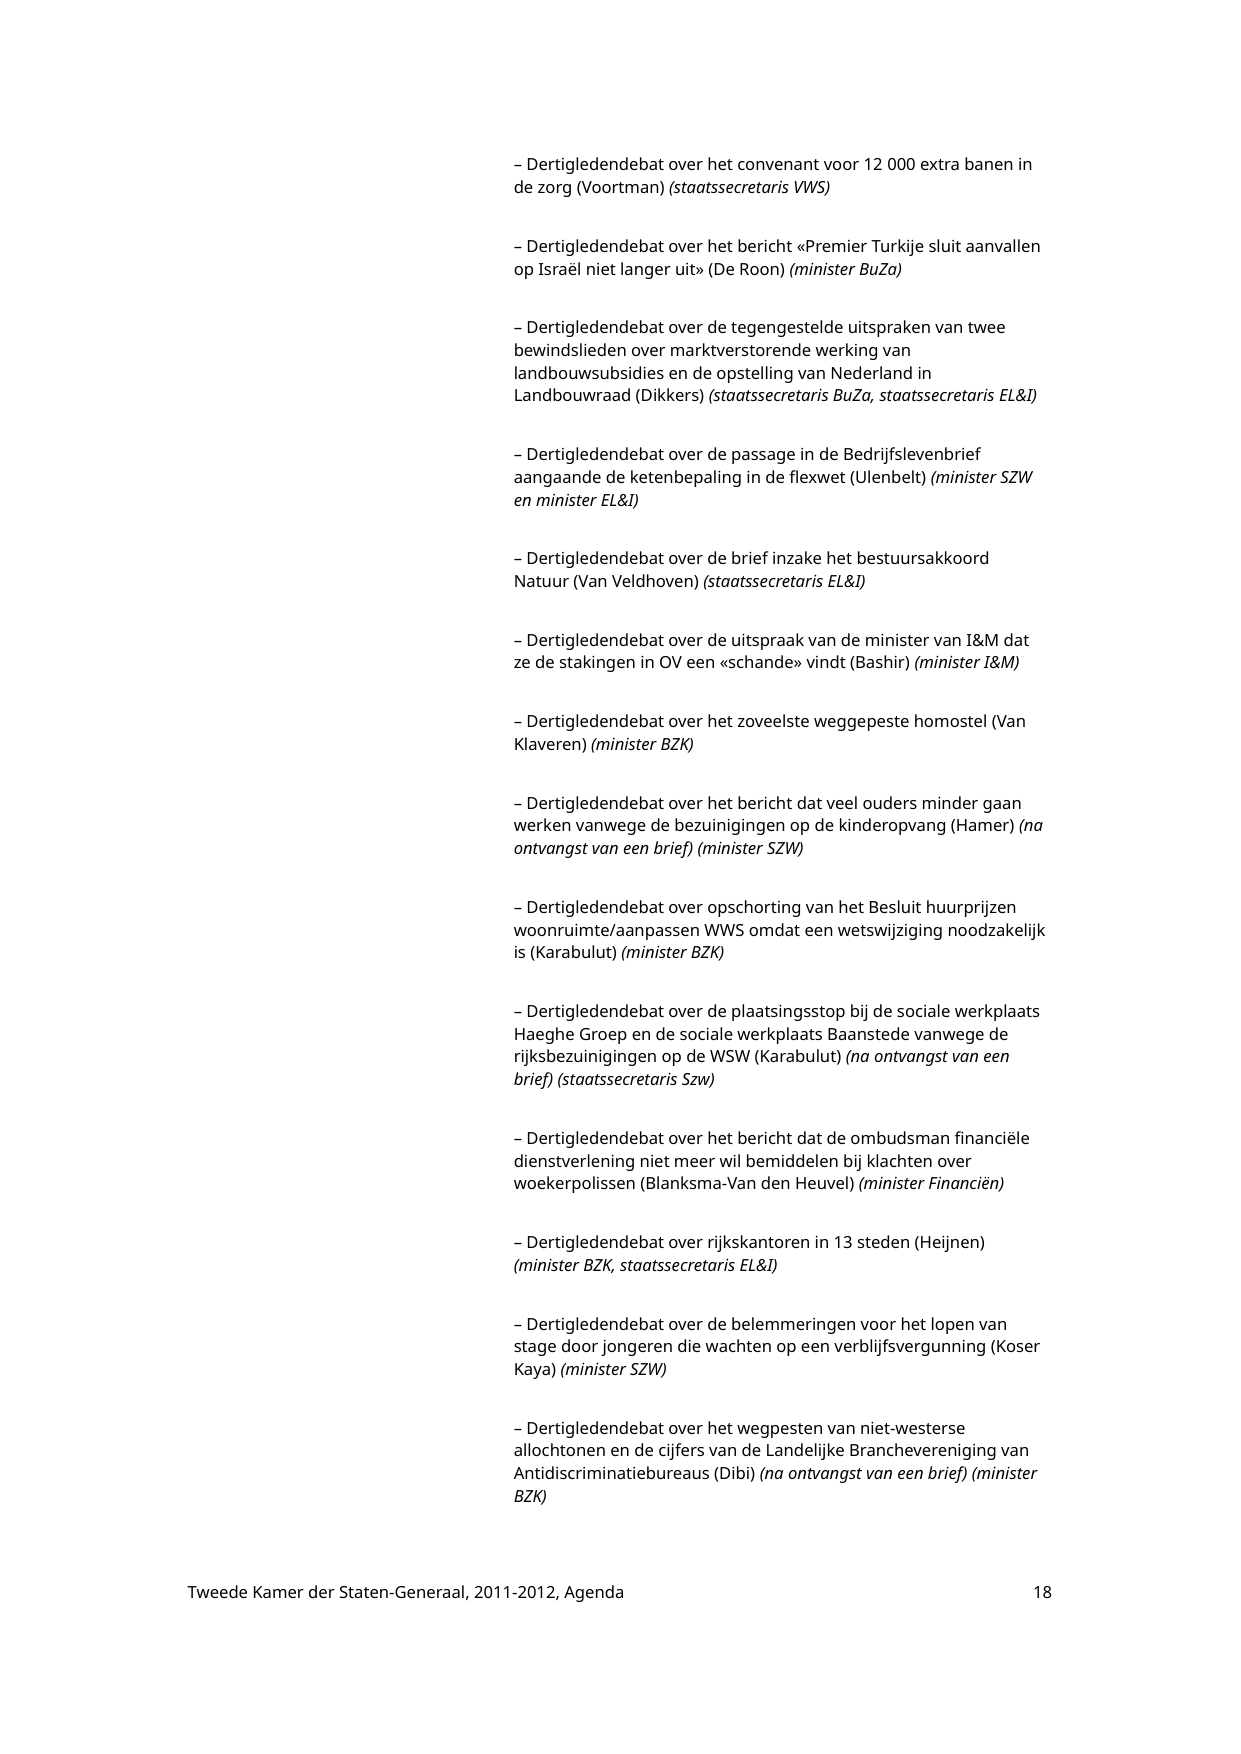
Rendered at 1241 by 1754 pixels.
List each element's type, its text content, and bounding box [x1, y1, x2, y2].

table_cell [188, 440, 490, 544]
table_cell [188, 544, 490, 625]
table_cell [490, 788, 510, 892]
table_cell – Dertigledendebat over de plaatsingsstop bij de sociale werkplaats Haeghe Groep en de sociale werkplaats Baanstede vanwege de rijksbezuinigingen op de WSW (Karabulut) (na ontvangst van een brief) (staatssecretaris Szw) [510, 997, 1053, 1123]
table_cell [490, 1228, 510, 1309]
table_cell – Dertigledendebat over de passage in de Bedrijfslevenbrief aangaande de ketenbepaling in de flexwet (Ulenbelt) (minister SZW en minister EL&I) [510, 440, 1053, 544]
table_cell [188, 1228, 490, 1309]
table_cell – Dertigledendebat over het bericht dat de ombudsman financiële dienstverlening niet meer wil bemiddelen bij klachten over woekerpolissen (Blanksma-Van den Heuvel) (minister Financiën) [510, 1124, 1053, 1228]
table_cell [188, 893, 490, 997]
table_cell [188, 231, 490, 313]
table_cell [188, 707, 490, 788]
table_cell [490, 707, 510, 788]
table_cell [188, 788, 490, 892]
table_cell [490, 893, 510, 997]
table_cell [188, 313, 490, 440]
table_cell [490, 544, 510, 625]
table_cell – Dertigledendebat over het wegpesten van niet-westerse allochtonen en de cijfers van de Landelijke Branchevereniging van Antidiscriminatiebureaus (Dibi) (na ontvangst van een brief) (minister BZK) [510, 1413, 1053, 1510]
table_cell – Dertigledendebat over de uitspraak van de minister van I&M dat ze de stakingen in OV een «schande» vindt (Bashir) (minister I&M) [510, 625, 1053, 707]
table_cell – Dertigledendebat over het bericht «Premier Turkije sluit aanvallen op Israël niet langer uit» (De Roon) (minister BuZa) [510, 231, 1053, 313]
table_cell [490, 1309, 510, 1413]
table_cell – Dertigledendebat over het zoveelste weggepeste homostel (Van Klaveren) (minister BZK) [510, 707, 1053, 788]
table_cell – Dertigledendebat over de tegengestelde uitspraken van twee bewindslieden over marktverstorende werking van landbouwsubsidies en de opstelling van Nederland in Landbouwraad (Dikkers) (staatssecretaris BuZa, staatssecretaris EL&I) [510, 313, 1053, 440]
table_cell [188, 150, 490, 231]
table_cell [490, 625, 510, 707]
table_cell [188, 1124, 490, 1228]
table_cell [188, 997, 490, 1123]
table_cell – Dertigledendebat over de brief inzake het bestuursakkoord Natuur (Van Veldhoven) (staatssecretaris EL&I) [510, 544, 1053, 625]
table_cell – Dertigledendebat over opschorting van het Besluit huurprijzen woonruimte/aanpassen WWS omdat een wetswijziging noodzakelijk is (Karabulut) (minister BZK) [510, 893, 1053, 997]
table_cell [490, 997, 510, 1123]
table_cell [490, 440, 510, 544]
table_cell [490, 1413, 510, 1510]
table_cell [188, 1413, 490, 1510]
table_cell [188, 1309, 490, 1413]
table_cell – Dertigledendebat over de belemmeringen voor het lopen van stage door jongeren die wachten op een verblijfsvergunning (Koser Kaya) (minister SZW) [510, 1309, 1053, 1413]
table_cell [490, 150, 510, 231]
table_cell [490, 313, 510, 440]
table_cell – Dertigledendebat over het convenant voor 12 000 extra banen in de zorg (Voortman) (staatssecretaris VWS) [510, 150, 1053, 231]
table_cell [490, 231, 510, 313]
table_cell – Dertigledendebat over rijkskantoren in 13 steden (Heijnen) (minister BZK, staatssecretaris EL&I) [510, 1228, 1053, 1309]
table_cell [490, 1124, 510, 1228]
table_cell [188, 625, 490, 707]
table_cell – Dertigledendebat over het bericht dat veel ouders minder gaan werken vanwege de bezuinigingen op de kinderopvang (Hamer) (na ontvangst van een brief) (minister SZW) [510, 788, 1053, 892]
